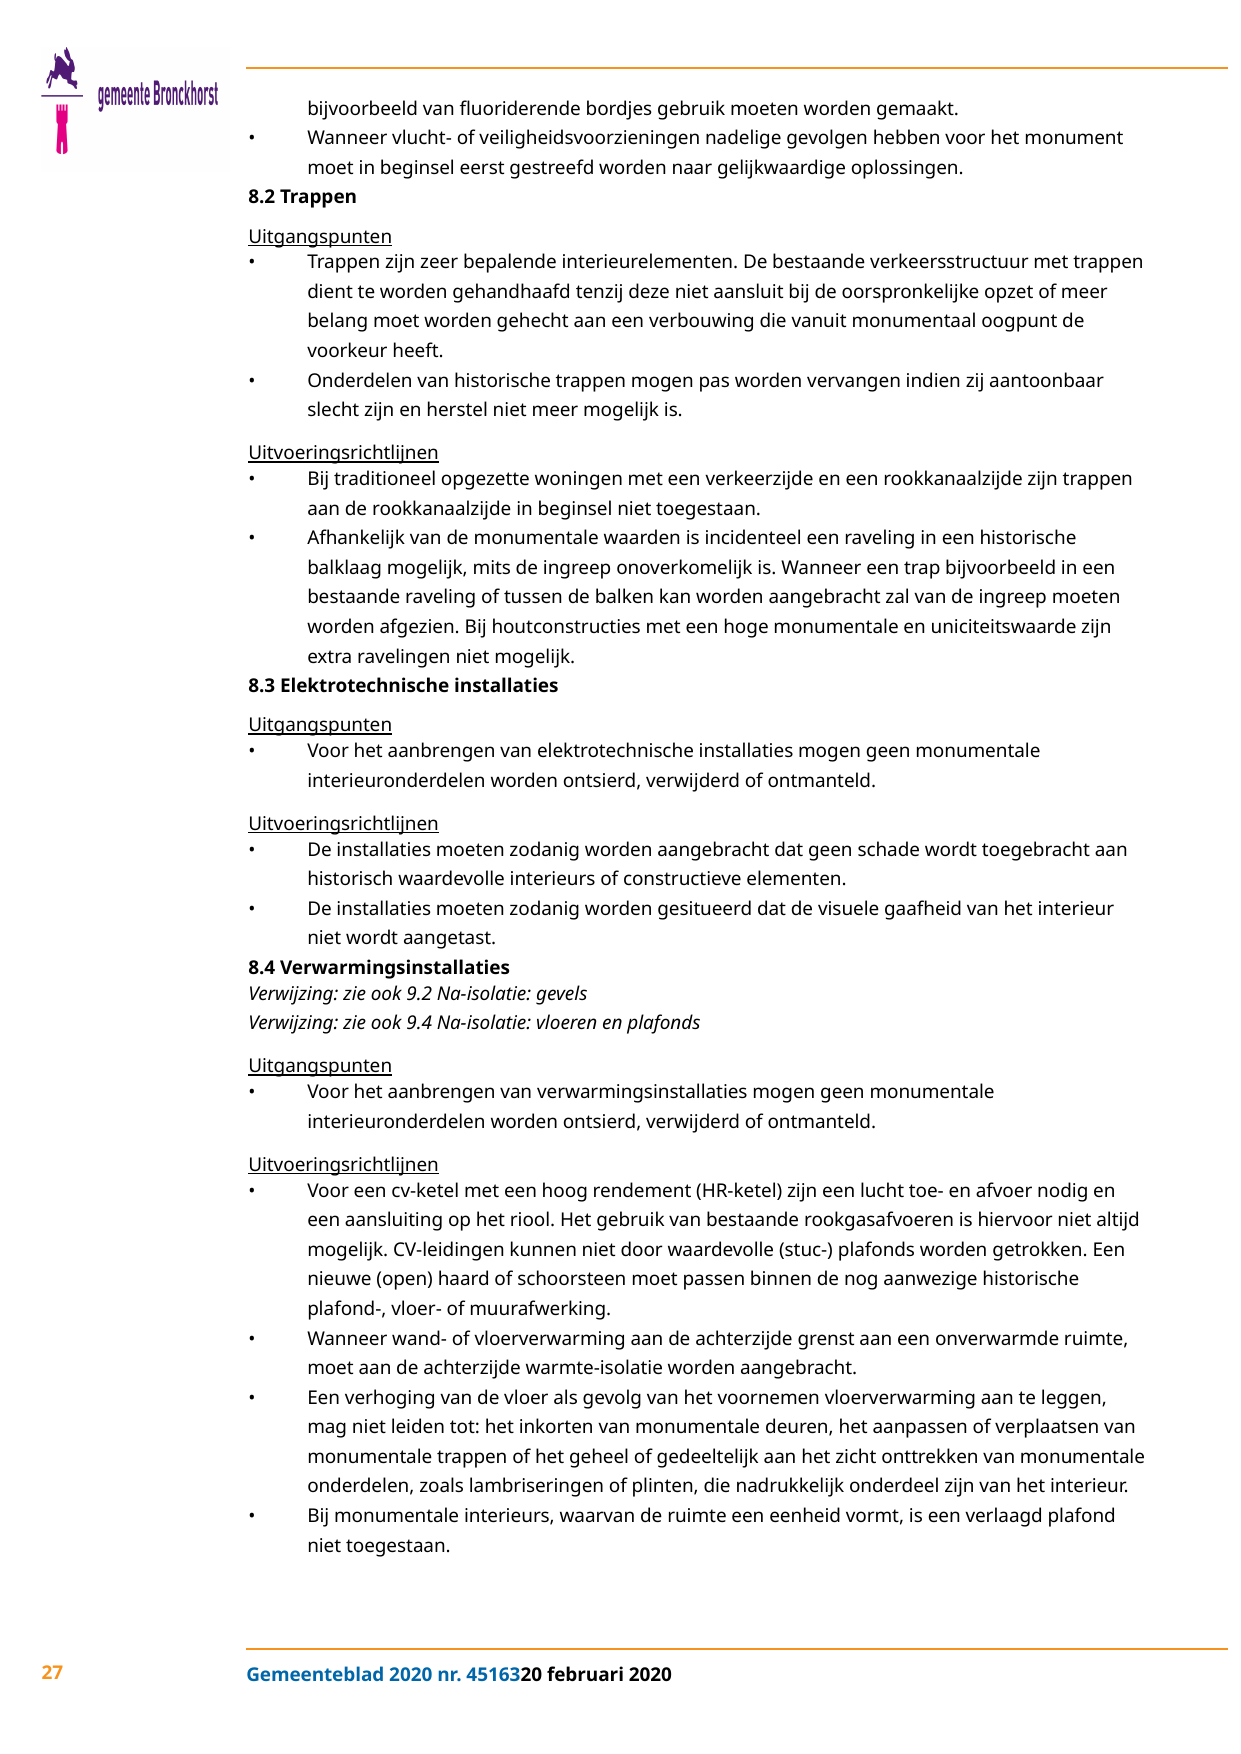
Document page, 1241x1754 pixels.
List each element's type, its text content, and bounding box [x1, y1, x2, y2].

list bijvoorbeeld van fluoriderende bordjes gebruik moeten worden gemaakt. [248, 95, 1152, 121]
text Uitvoeringsrichtlijnen [248, 439, 1152, 465]
list Trappen zijn zeer bepalende interieurelementen. De bestaande verkeersstructuur met trappen dient te worden gehandhaafd tenzij deze niet aansluit bij de oorspronkelijke opzet of meer belang moet worden gehecht aan een verbouwing die vanuit monumentaal oogpunt de voorkeur heeft. [248, 248, 1152, 363]
text Verwijzing: zie ook 9.4 Na-isolatie: vloeren en plafonds [248, 1009, 1152, 1035]
list Een verhoging van de vloer als gevolg van het voornemen vloerverwarming aan te leggen, mag niet leiden tot: het inkorten van monumentale deuren, het aanpassen of verplaatsen van monumentale trappen of het geheel of gedeeltelijk aan het zicht onttrekken van monumentale onderdelen, zoals lambriseringen of plinten, die nadrukkelijk onderdeel zijn van het interieur. [248, 1384, 1152, 1498]
text Uitvoeringsrichtlijnen [248, 810, 1152, 836]
list Afhankelijk van de monumentale waarden is incidenteel een raveling in een historische balklaag mogelijk, mits de ingreep onoverkomelijk is. Wanneer een trap bijvoorbeeld in een bestaande raveling of tussen de balken kan worden aangebracht zal van de ingreep moeten worden afgezien. Bij houtconstructies met een hoge monumentale en uniciteitswaarde zijn extra ravelingen niet mogelijk. [248, 524, 1152, 668]
text Verwijzing: zie ook 9.2 Na-isolatie: gevels [248, 980, 1152, 1006]
list De installaties moeten zodanig worden gesitueerd dat de visuele gaafheid van het interieur niet wordt aangetast. [248, 895, 1152, 950]
text 8.4 Verwarmingsinstallaties [248, 954, 1152, 980]
list Voor het aanbrengen van elektrotechnische installaties mogen geen monumentale interieuronderdelen worden ontsierd, verwijderd of ontmanteld. [248, 737, 1152, 793]
list Voor het aanbrengen van verwarmingsinstallaties mogen geen monumentale interieuronderdelen worden ontsierd, verwijderd of ontmanteld. [248, 1078, 1152, 1134]
text Uitgangspunten [248, 1053, 1152, 1078]
list Bij traditioneel opgezette woningen met een verkeerzijde en een rookkanaalzijde zijn trappen aan de rookkanaalzijde in beginsel niet toegestaan. [248, 465, 1152, 521]
list Voor een cv-ketel met een hoog rendement (HR-ketel) zijn een lucht toe- en afvoer nodig en een aansluiting op het riool. Het gebruik van bestaande rookgasafvoeren is hiervoor niet altijd mogelijk. CV-leidingen kunnen niet door waardevolle (stuc-) plafonds worden getrokken. Een nieuwe (open) haard of schoorsteen moet passen binnen de nog aanwezige historische plafond-, vloer- of muurafwerking. [248, 1177, 1152, 1321]
list Wanneer wand- of vloerverwarming aan de achterzijde grenst aan een onverwarmde ruimte, moet aan de achterzijde warmte-isolatie worden aangebracht. [248, 1325, 1152, 1380]
list Onderdelen van historische trappen mogen pas worden vervangen indien zij aantoonbaar slecht zijn en herstel niet meer mogelijk is. [248, 367, 1152, 422]
picture [41, 47, 231, 172]
text Uitgangspunten [248, 712, 1152, 737]
list Wanneer vlucht- of veiligheidsvoorzieningen nadelige gevolgen hebben voor het monument moet in beginsel eerst gestreefd worden naar gelijkwaardige oplossingen. [248, 124, 1152, 180]
text 8.3 Elektrotechnische installaties [248, 672, 1152, 698]
text 8.2 Trappen [248, 183, 1152, 209]
text Uitvoeringsrichtlijnen [248, 1151, 1152, 1177]
list Bij monumentale interieurs, waarvan de ruimte een eenheid vormt, is een verlaagd plafond niet toegestaan. [248, 1502, 1152, 1557]
text Uitgangspunten [248, 223, 1152, 248]
list De installaties moeten zodanig worden aangebracht dat geen schade wordt toegebracht aan historisch waardevolle interieurs of constructieve elementen. [248, 836, 1152, 891]
